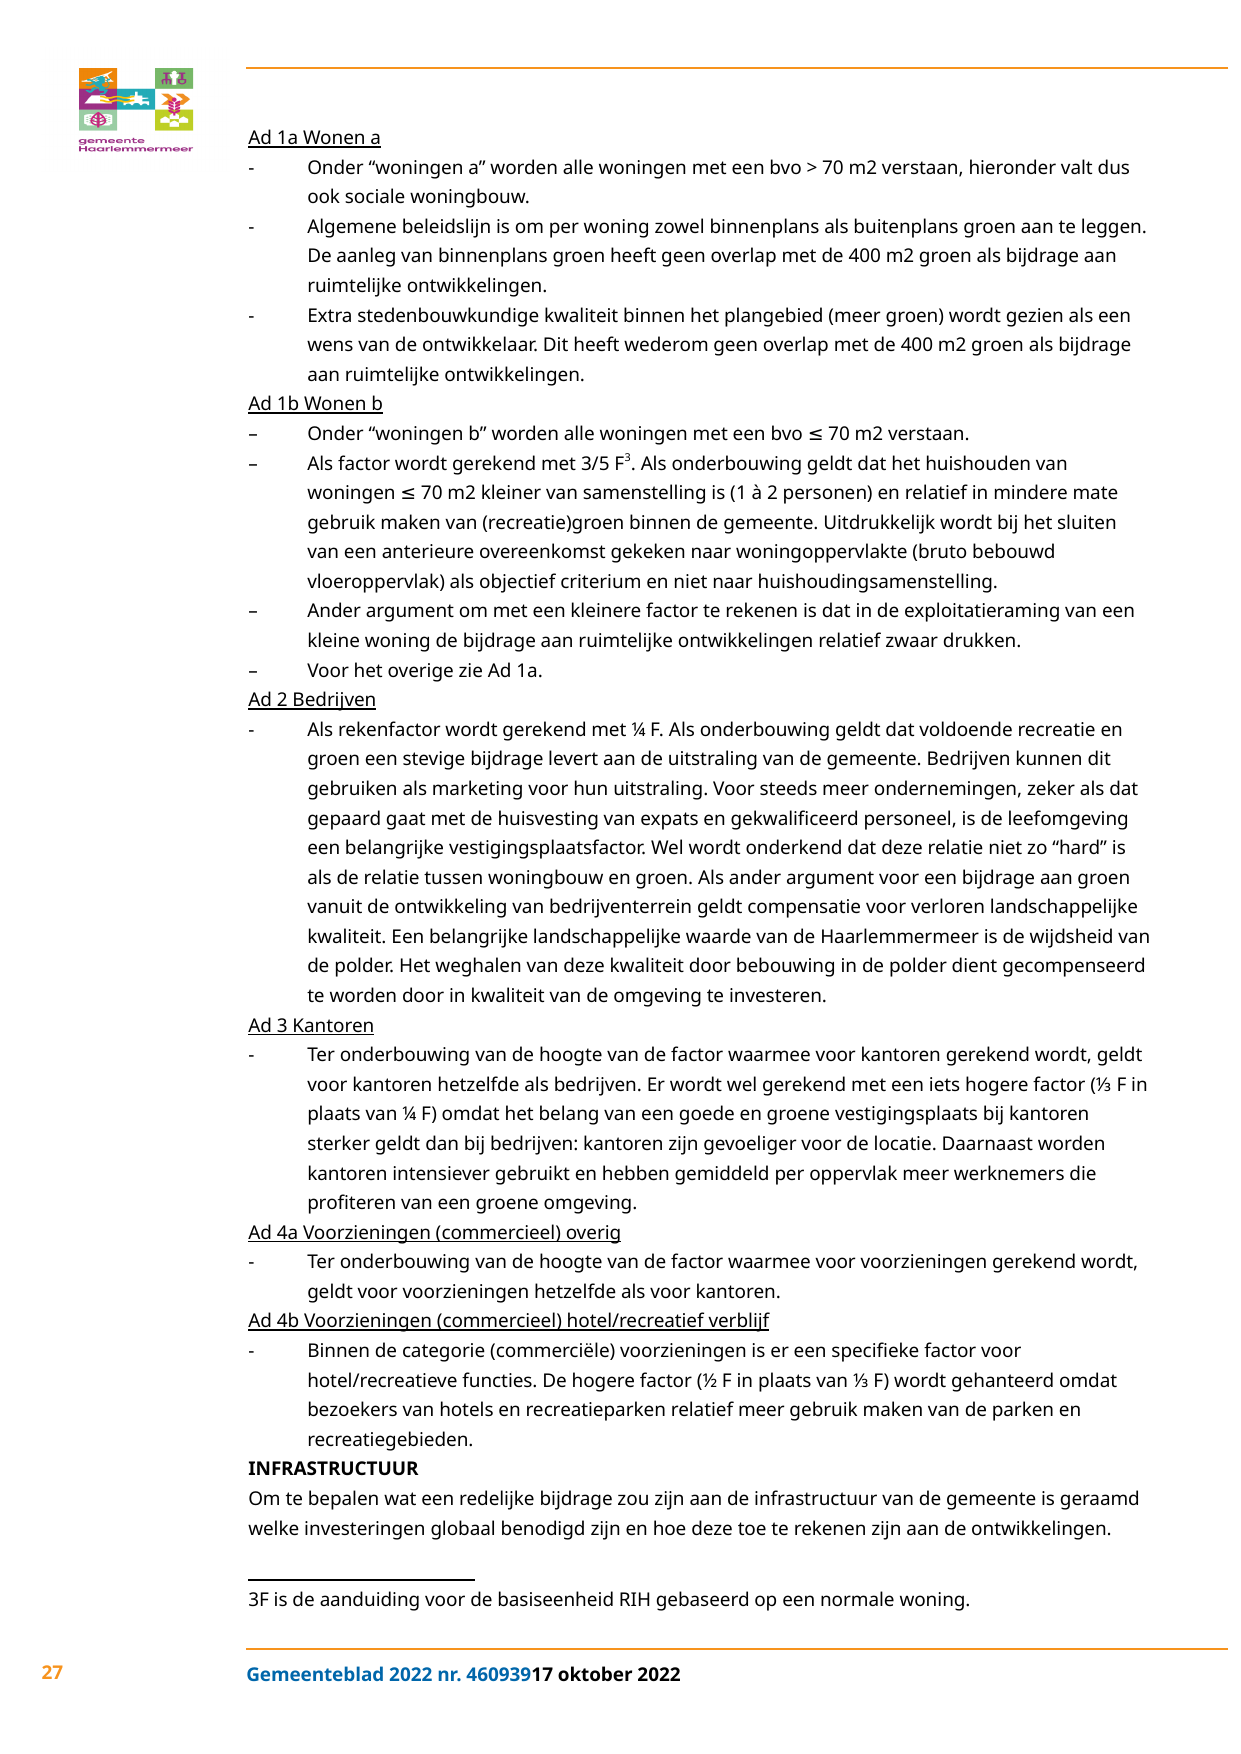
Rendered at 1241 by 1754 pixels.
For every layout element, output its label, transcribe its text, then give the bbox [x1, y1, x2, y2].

text INFRASTRUCTUUR [248, 1456, 1152, 1481]
text Ad 4a Voorzieningen (commercieel) overig [248, 1219, 1152, 1245]
list Ter onderbouwing van de hoogte van de factor waarmee voor voorzieningen gerekend wordt, geldt voor voorzieningen hetzelfde als voor kantoren. [248, 1248, 1152, 1304]
list Voor het overige zie Ad 1a. [248, 657, 1152, 683]
list Algemene beleidslijn is om per woning zowel binnenplans als buitenplans groen aan te leggen. De aanleg van binnenplans groen heeft geen overlap met de 400 m2 groen als bijdrage aan ruimtelijke ontwikkelingen. [248, 213, 1152, 298]
list Onder “woningen b” worden alle woningen met een bvo ≤ 70 m2 verstaan. [248, 420, 1152, 446]
text Ad 4b Voorzieningen (commercieel) hotel/recreatief verblijf [248, 1308, 1152, 1333]
list Onder “woningen a” worden alle woningen met een bvo > 70 m2 verstaan, hieronder valt dus ook sociale woningbouw. [248, 154, 1152, 209]
list Als rekenfactor wordt gerekend met ¼ F. Als onderbouwing geldt dat voldoende recreatie en groen een stevige bijdrage levert aan de uitstraling van de gemeente. Bedrijven kunnen dit gebruiken als marketing voor hun uitstraling. Voor steeds meer ondernemingen, zeker als dat gepaard gaat met de huisvesting van expats en gekwalificeerd personeel, is de leefomgeving een belangrijke vestigingsplaatsfactor. Wel wordt onderkend dat deze relatie niet zo “hard” is als de relatie tussen woningbouw en groen. Als ander argument voor een bijdrage aan groen vanuit de ontwikkeling van bedrijventerrein geldt compensatie voor verloren landschappelijke kwaliteit. Een belangrijke landschappelijke waarde van de Haarlemmermeer is de wijdsheid van de polder. Het weghalen van deze kwaliteit door bebouwing in de polder dient gecompenseerd te worden door in kwaliteit van de omgeving te investeren. [248, 716, 1152, 1008]
text Om te bepalen wat een redelijke bijdrage zou zijn aan de infrastructuur van de gemeente is geraamd welke investeringen globaal benodigd zijn en hoe deze toe te rekenen zijn aan de ontwikkelingen. [248, 1485, 1152, 1541]
list Ter onderbouwing van de hoogte van de factor waarmee voor kantoren gerekend wordt, geldt voor kantoren hetzelfde als bedrijven. Er wordt wel gerekend met een iets hogere factor (⅓ F in plaats van ¼ F) omdat het belang van een goede en groene vestigingsplaats bij kantoren sterker geldt dan bij bedrijven: kantoren zijn gevoeliger voor de locatie. Daarnaast worden kantoren intensiever gebruikt en hebben gemiddeld per oppervlak meer werknemers die profiteren van een groene omgeving. [248, 1041, 1152, 1215]
list Extra stedenbouwkundige kwaliteit binnen het plangebied (meer groen) wordt gezien als een wens van de ontwikkelaar. Dit heeft wederom geen overlap met de 400 m2 groen als bijdrage aan ruimtelijke ontwikkelingen. [248, 302, 1152, 387]
text Ad 3 Kantoren [248, 1012, 1152, 1038]
list Ander argument om met een kleinere factor te rekenen is dat in de exploitatieraming van een kleine woning de bijdrage aan ruimtelijke ontwikkelingen relatief zwaar drukken. [248, 598, 1152, 653]
list F is de aanduiding voor de basiseenheid RIH gebaseerd op een normale woning. [248, 1586, 1152, 1612]
picture [41, 47, 231, 172]
list Als factor wordt gerekend met 3/5 F. Als onderbouwing geldt dat het huishouden van woningen ≤ 70 m2 kleiner van samenstelling is (1 à 2 personen) en relatief in mindere mate gebruik maken van (recreatie)groen binnen de gemeente. Uitdrukkelijk wordt bij het sluiten van een anterieure overeenkomst gekeken naar woningoppervlakte (bruto bebouwd vloeroppervlak) als objectief criterium en niet naar huishoudingsamenstelling. [248, 450, 1152, 594]
list Binnen de categorie (commerciële) voorzieningen is er een specifieke factor voor hotel/recreatieve functies. De hogere factor (½ F in plaats van ⅓ F) wordt gehanteerd omdat bezoekers van hotels en recreatieparken relatief meer gebruik maken van de parken en recreatiegebieden. [248, 1337, 1152, 1452]
text Ad 1a Wonen a [248, 124, 1152, 150]
text Ad 2 Bedrijven [248, 686, 1152, 712]
text Ad 1b Wonen b [248, 391, 1152, 416]
